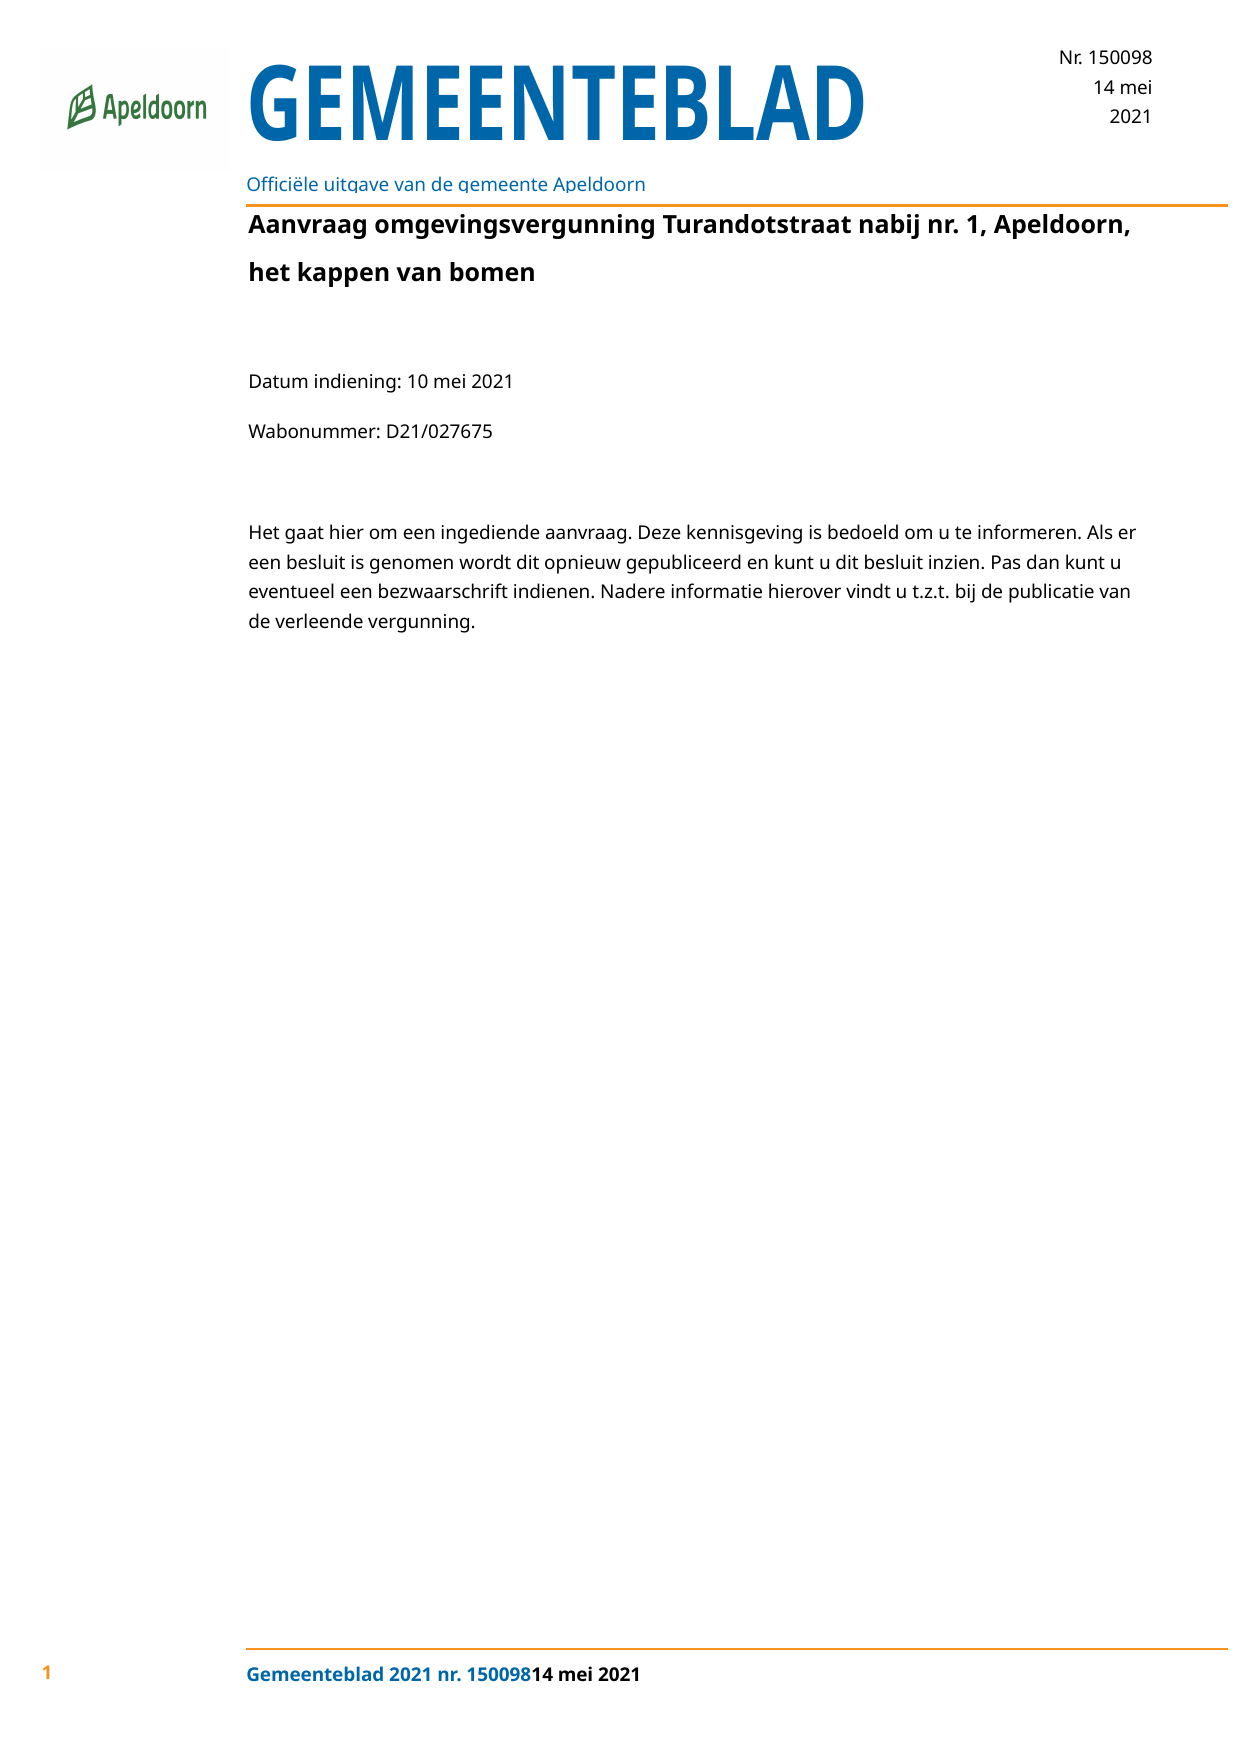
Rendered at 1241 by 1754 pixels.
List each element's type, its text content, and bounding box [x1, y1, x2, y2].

picture [41, 47, 231, 172]
text Datum indiening: 10 mei 2021 [248, 368, 1152, 394]
text Het gaat hier om een ingediende aanvraag. Deze kennisgeving is bedoeld om u te informeren. Als er een besluit is genomen wordt dit opnieuw gepubliceerd en kunt u dit besluit inzien. Pas dan kunt u eventueel een bezwaarschrift indienen. Nadere informatie hierover vindt u t.z.t. bij de publicatie van de verleende vergunning. [248, 519, 1152, 634]
text Wabonummer: D21/027675 [248, 419, 1152, 444]
text Aanvraag omgevingsvergunning Turandotstraat nabij nr. 1, Apeldoorn, het kappen van bomen [248, 207, 1152, 288]
